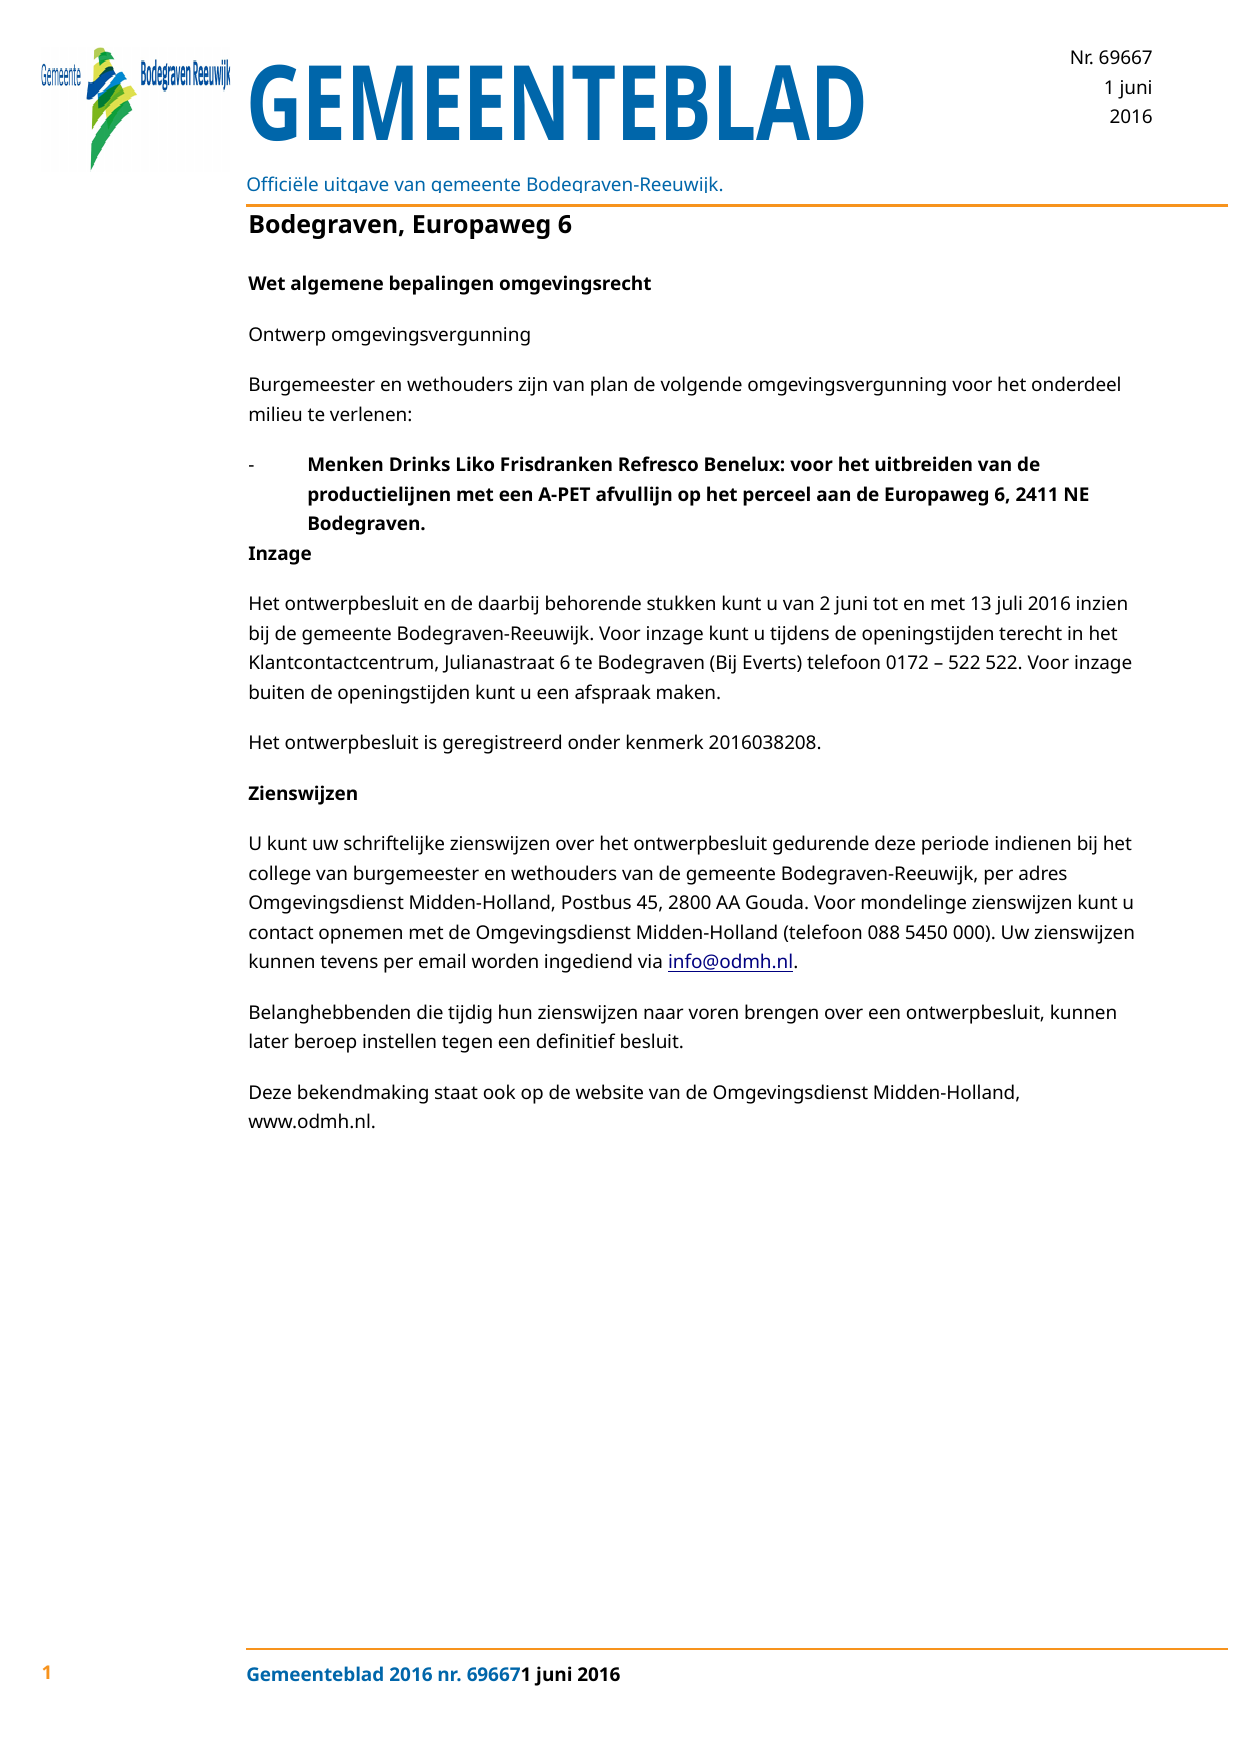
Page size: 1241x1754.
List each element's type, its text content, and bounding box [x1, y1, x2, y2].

picture [41, 47, 231, 172]
text Wet algemene bepalingen omgevingsrecht [248, 270, 1152, 296]
text Bodegraven, Europaweg 6 [248, 207, 1152, 241]
text Burgemeester en wethouders zijn van plan de volgende omgevingsvergunning voor het onderdeel milieu te verlenen: [248, 371, 1152, 426]
text Ontwerp omgevingsvergunning [248, 321, 1152, 346]
text Deze bekendmaking staat ook op de website van de Omgevingsdienst Midden-Holland, www.odmh.nl. [248, 1079, 1152, 1134]
text Inzage [248, 540, 1152, 566]
text Belanghebbenden die tijdig hun zienswijzen naar voren brengen over een ontwerpbesluit, kunnen later beroep instellen tegen een definitief besluit. [248, 999, 1152, 1054]
text Zienswijzen [248, 780, 1152, 806]
text U kunt uw schriftelijke zienswijzen over het ontwerpbesluit gedurende deze periode indienen bij het college van burgemeester en wethouders van de gemeente Bodegraven-Reeuwijk, per adres Omgevingsdienst Midden-Holland, Postbus 45, 2800 AA Gouda. Voor mondelinge zienswijzen kunt u contact opnemen met de Omgevingsdienst Midden-Holland (telefoon 088 5450 000). Uw zienswijzen kunnen tevens per email worden ingediend via info@odmh.nl. [248, 830, 1152, 974]
list Menken Drinks Liko Frisdranken Refresco Benelux: voor het uitbreiden van de productielijnen met een A-PET afvullijn op het perceel aan de Europaweg 6, 2411 NE Bodegraven. [248, 451, 1152, 536]
text Het ontwerpbesluit is geregistreerd onder kenmerk 2016038208. [248, 729, 1152, 755]
text Het ontwerpbesluit en de daarbij behorende stukken kunt u van 2 juni tot en met 13 juli 2016 inzien bij de gemeente Bodegraven-Reeuwijk. Voor inzage kunt u tijdens de openingstijden terecht in het Klantcontactcentrum, Julianastraat 6 te Bodegraven (Bij Everts) telefoon 0172 – 522 522. Voor inzage buiten de openingstijden kunt u een afspraak maken. [248, 590, 1152, 705]
